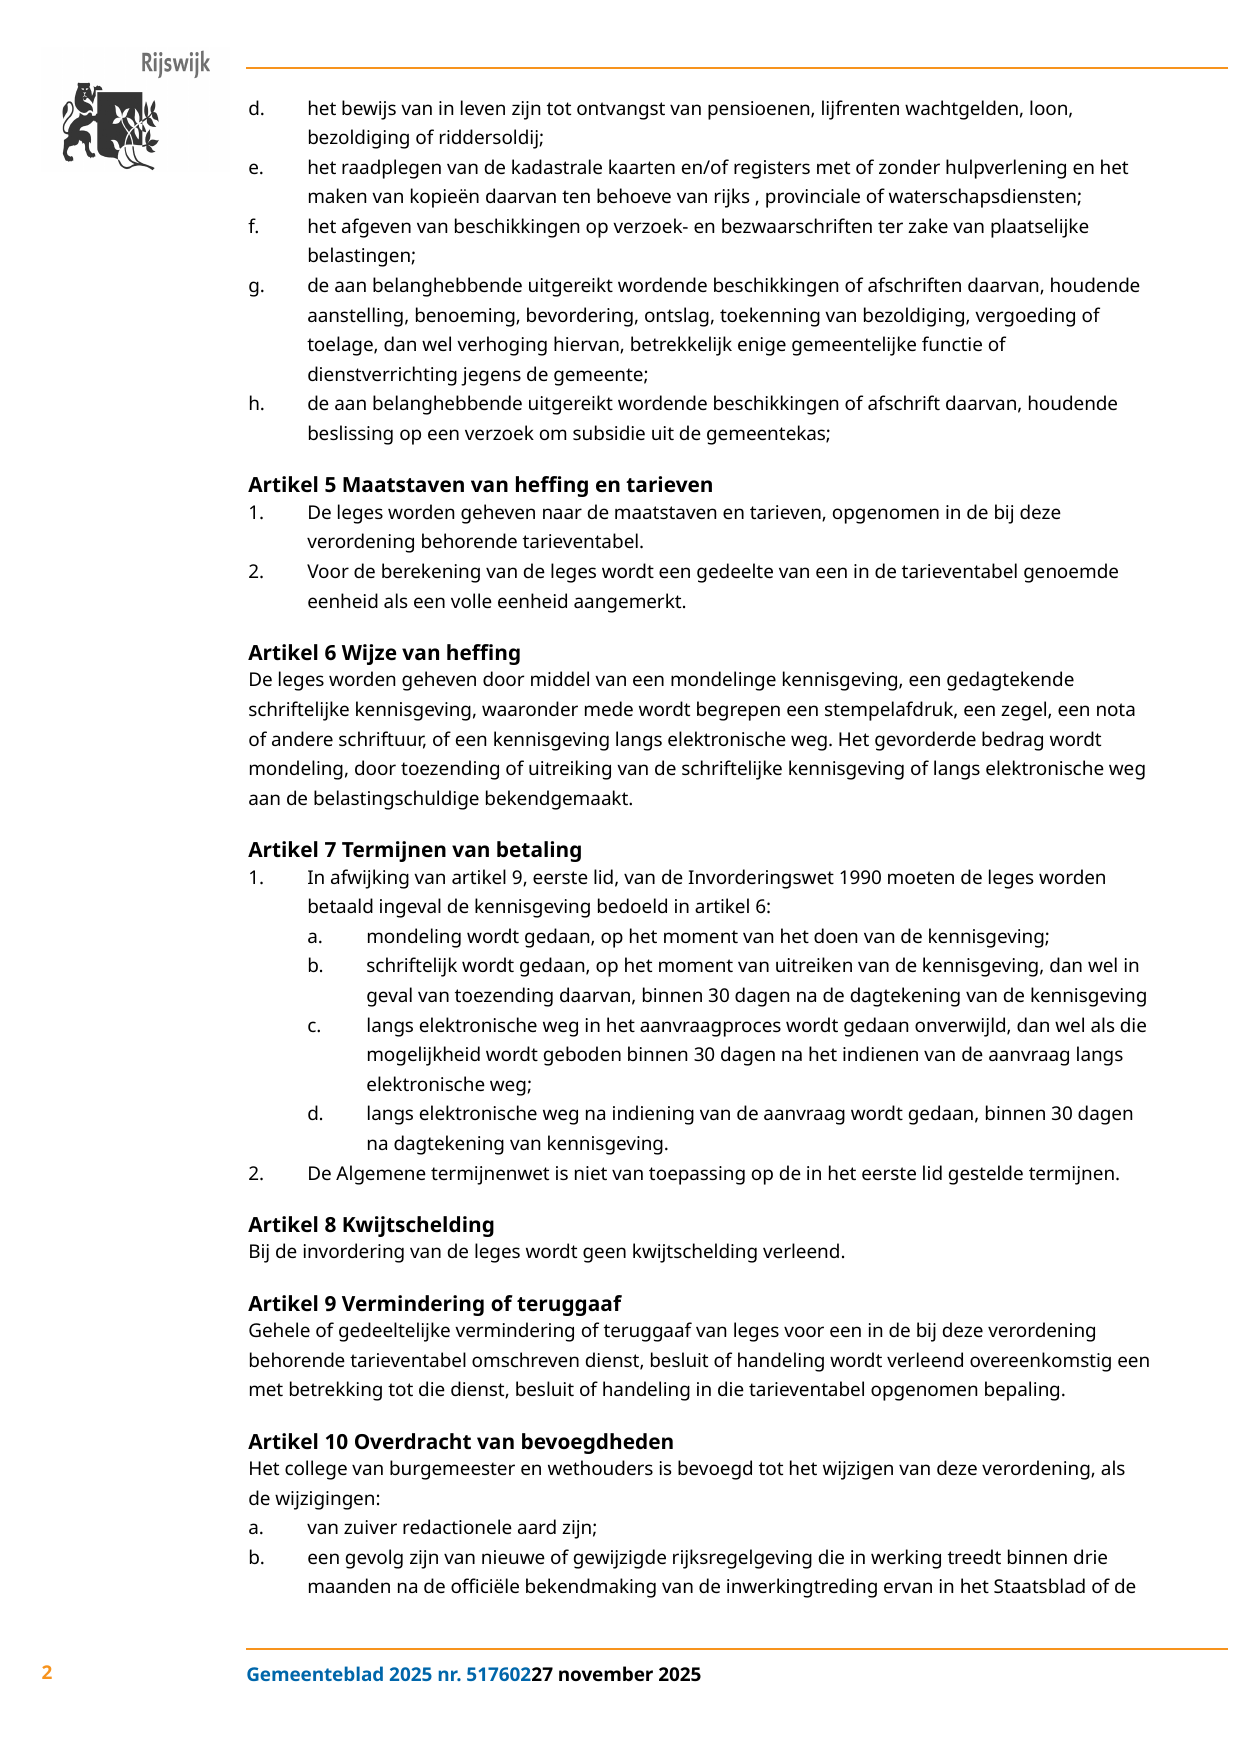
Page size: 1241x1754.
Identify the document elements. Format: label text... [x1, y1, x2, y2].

list De leges worden geheven naar de maatstaven en tarieven, opgenomen in de bij deze verordening behorende tarieventabel. [248, 499, 1152, 554]
text Artikel 9 Vermindering of teruggaaf [248, 1289, 1152, 1317]
text Bij de invordering van de leges wordt geen kwijtschelding verleend. [248, 1238, 1152, 1264]
text Artikel 8 Kwijtschelding [248, 1210, 1152, 1238]
list schriftelijk wordt gedaan, op het moment van uitreiken van de kennisgeving, dan wel in geval van toezending daarvan, binnen 30 dagen na de dagtekening van de kennisgeving [307, 953, 1152, 1008]
list het bewijs van in leven zijn tot ontvangst van pensioenen, lijfrenten wachtgelden, loon, bezoldiging of riddersoldij; [248, 95, 1152, 150]
list een gevolg zijn van nieuwe of gewijzigde rijksregelgeving die in werking treedt binnen drie maanden na de officiële bekendmaking van de inwerkingtreding ervan in het Staatsblad of de [248, 1544, 1152, 1599]
list mondeling wordt gedaan, op het moment van het doen van de kennisgeving; [307, 923, 1152, 949]
list Voor de berekening van de leges wordt een gedeelte van een in de tarieventabel genoemde eenheid als een volle eenheid aangemerkt. [248, 558, 1152, 613]
list In afwijking van artikel 9, eerste lid, van de Invorderingswet 1990 moeten de leges worden betaald ingeval de kennisgeving bedoeld in artikel 6: [248, 864, 1152, 919]
text Artikel 10 Overdracht van bevoegdheden [248, 1427, 1152, 1455]
list langs elektronische weg in het aanvraagproces wordt gedaan onverwijld, dan wel als die mogelijkheid wordt geboden binnen 30 dagen na het indienen van de aanvraag langs elektronische weg; [307, 1012, 1152, 1097]
list het raadplegen van de kadastrale kaarten en/of registers met of zonder hulpverlening en het maken van kopieën daarvan ten behoeve van rijks , provinciale of waterschapsdiensten; [248, 154, 1152, 209]
list de aan belanghebbende uitgereikt wordende beschikkingen of afschrift daarvan, houdende beslissing op een verzoek om subsidie uit de gemeentekas; [248, 391, 1152, 446]
text Artikel 5 Maatstaven van heffing en tarieven [248, 471, 1152, 499]
list van zuiver redactionele aard zijn; [248, 1514, 1152, 1540]
list de aan belanghebbende uitgereikt wordende beschikkingen of afschriften daarvan, houdende aanstelling, benoeming, bevordering, ontslag, toekenning van bezoldiging, vergoeding of toelage, dan wel verhoging hiervan, betrekkelijk enige gemeentelijke functie of dienstverrichting jegens de gemeente; [248, 272, 1152, 387]
text Gehele of gedeeltelijke vermindering of teruggaaf van leges voor een in de bij deze verordening behorende tarieventabel omschreven dienst, besluit of handeling wordt verleend overeenkomstig een met betrekking tot die dienst, besluit of handeling in die tarieventabel opgenomen bepaling. [248, 1317, 1152, 1402]
text Artikel 6 Wijze van heffing [248, 638, 1152, 667]
text Het college van burgemeester en wethouders is bevoegd tot het wijzigen van deze verordening, als de wijzigingen: [248, 1455, 1152, 1511]
list De Algemene termijnenwet is niet van toepassing op de in het eerste lid gestelde termijnen. [248, 1160, 1152, 1185]
list langs elektronische weg na indiening van de aanvraag wordt gedaan, binnen 30 dagen na dagtekening van kennisgeving. [307, 1101, 1152, 1156]
text De leges worden geheven door middel van een mondelinge kennisgeving, een gedagtekende schriftelijke kennisgeving, waaronder mede wordt begrepen een stempelafdruk, een zegel, een nota of andere schriftuur, of een kennisgeving langs elektronische weg. Het gevorderde bedrag wordt mondeling, door toezending of uitreiking van de schriftelijke kennisgeving of langs elektronische weg aan de belastingschuldige bekendgemaakt. [248, 667, 1152, 811]
picture [41, 47, 231, 172]
list het afgeven van beschikkingen op verzoek- en bezwaarschriften ter zake van plaatselijke belastingen; [248, 213, 1152, 268]
text Artikel 7 Termijnen van betaling [248, 835, 1152, 864]
